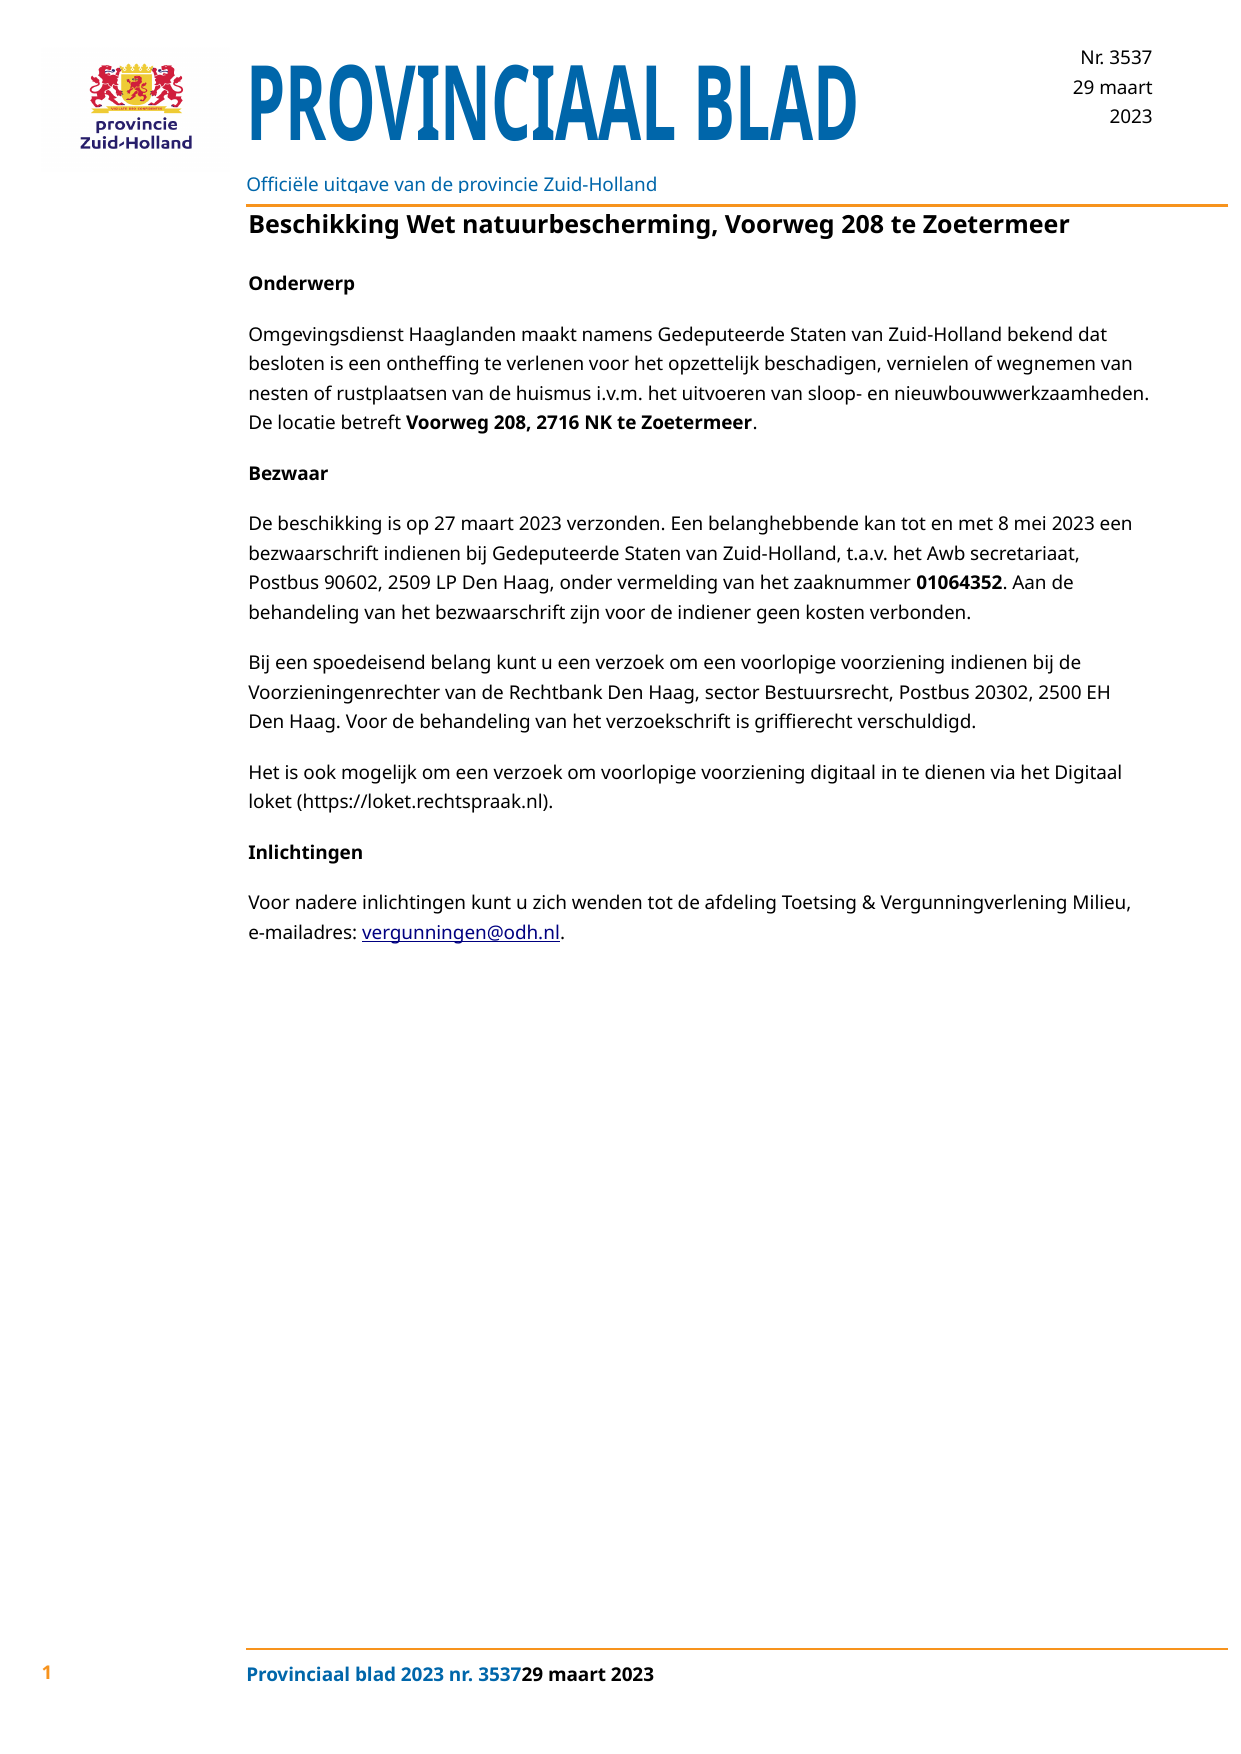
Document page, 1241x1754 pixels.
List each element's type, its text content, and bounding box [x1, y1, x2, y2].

text Het is ook mogelijk om een verzoek om voorlopige voorziening digitaal in te dienen via het Digitaal loket (https://loket.rechtspraak.nl). [248, 759, 1152, 814]
text Voor nadere inlichtingen kunt u zich wenden tot de afdeling Toetsing & Vergunningverlening Milieu, e-mailadres: vergunningen@odh.nl. [248, 889, 1152, 945]
text Omgevingsdienst Haaglanden maakt namens Gedeputeerde Staten van Zuid-Holland bekend dat besloten is een ontheffing te verlenen voor het opzettelijk beschadigen, vernielen of wegnemen van nesten of rustplaatsen van de huismus i.v.m. het uitvoeren van sloop- en nieuwbouwwerkzaamheden. De locatie betreft Voorweg 208, 2716 NK te Zoetermeer. [248, 321, 1152, 435]
text Onderwerp [248, 270, 1152, 296]
text Bezwaar [248, 460, 1152, 486]
text Bij een spoedeisend belang kunt u een verzoek om een voorlopige voorziening indienen bij de Voorzieningenrechter van de Rechtbank Den Haag, sector Bestuursrecht, Postbus 20302, 2500 EH Den Haag. Voor de behandeling van het verzoekschrift is griffierecht verschuldigd. [248, 649, 1152, 734]
text De beschikking is op 27 maart 2023 verzonden. Een belanghebbende kan tot en met 8 mei 2023 een bezwaarschrift indienen bij Gedeputeerde Staten van Zuid-Holland, t.a.v. het Awb secretariaat, Postbus 90602, 2509 LP Den Haag, onder vermelding van het zaaknummer 01064352. Aan de behandeling van het bezwaarschrift zijn voor de indiener geen kosten verbonden. [248, 510, 1152, 625]
picture [41, 47, 231, 172]
text Inlichtingen [248, 839, 1152, 865]
text Beschikking Wet natuurbescherming, Voorweg 208 te Zoetermeer [248, 207, 1152, 241]
